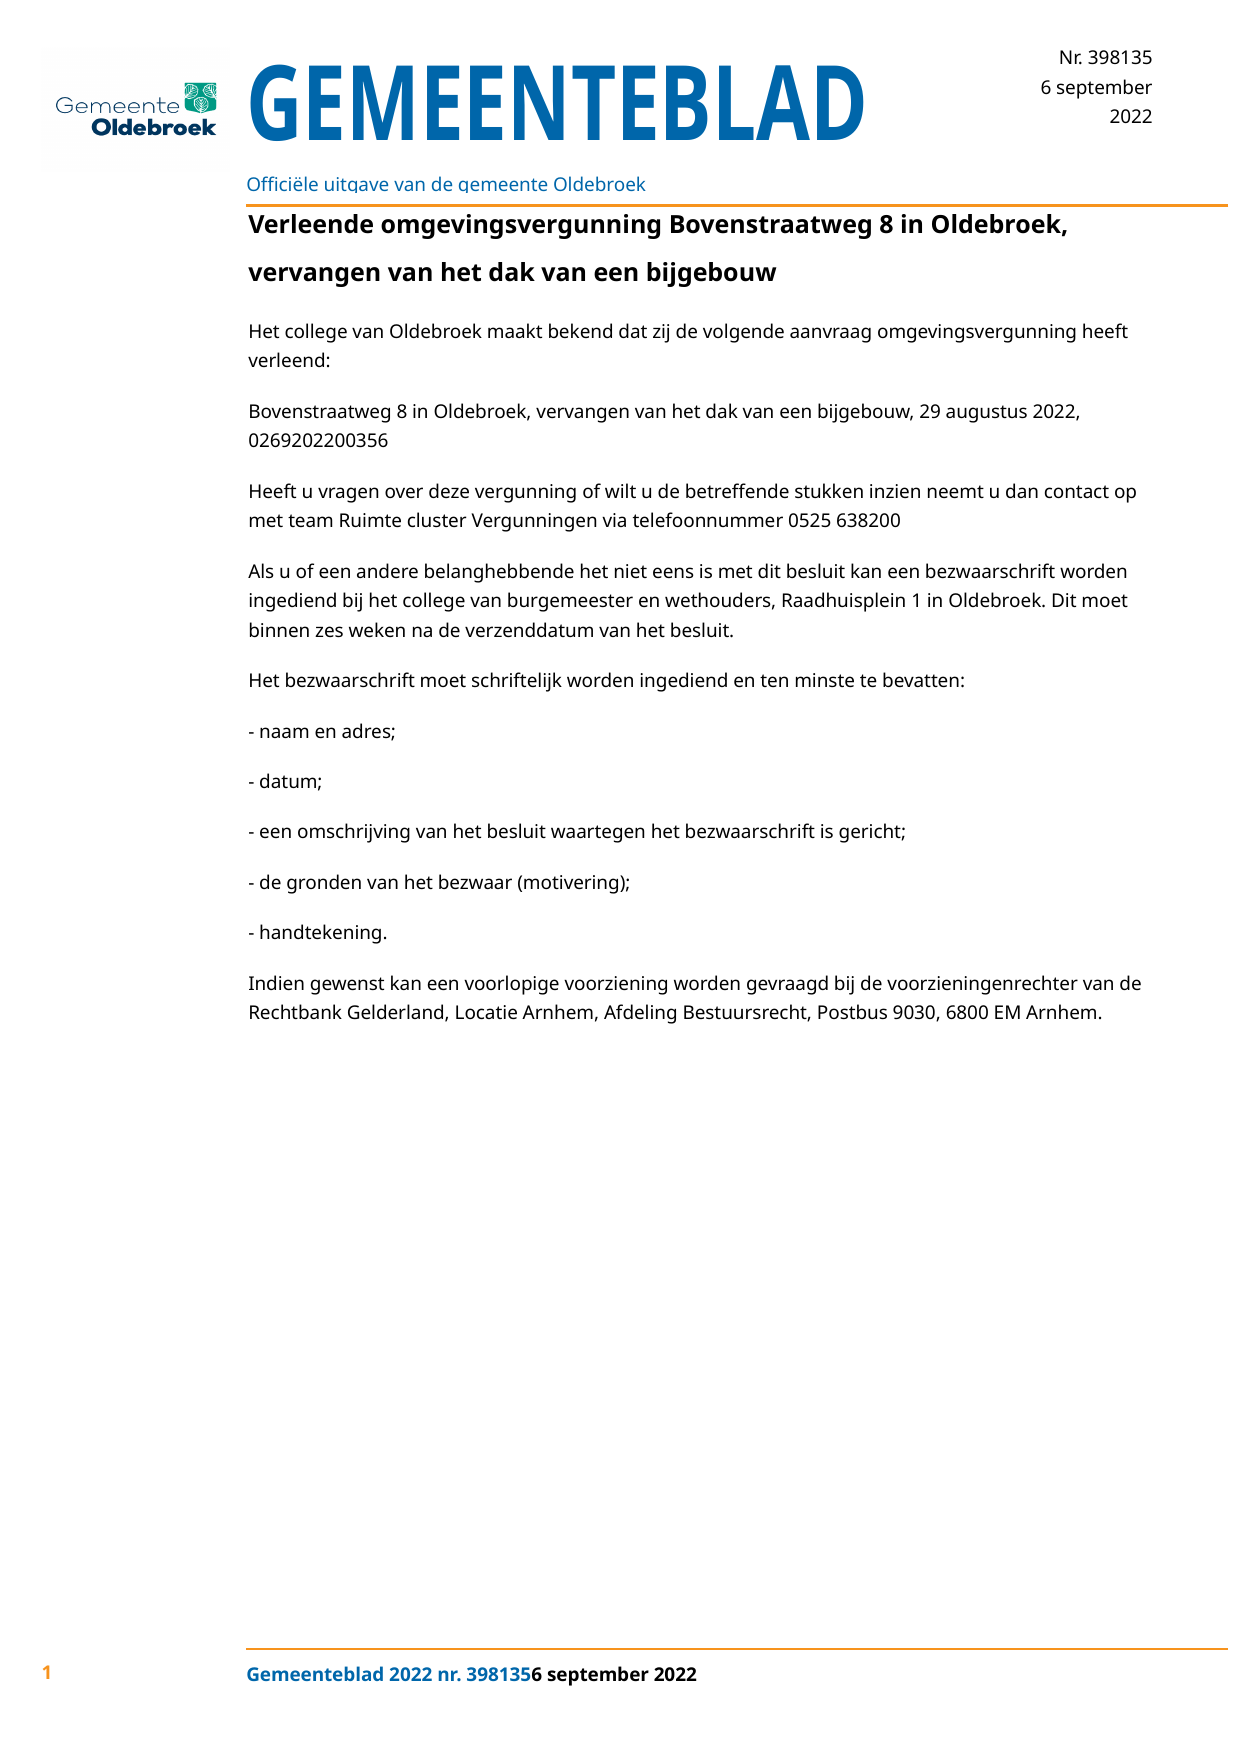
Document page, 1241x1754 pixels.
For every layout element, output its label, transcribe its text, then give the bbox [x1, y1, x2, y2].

text - datum; [248, 768, 1152, 794]
text - een omschrijving van het besluit waartegen het bezwaarschrift is gericht; [248, 819, 1152, 844]
text Het college van Oldebroek maakt bekend dat zij de volgende aanvraag omgevingsvergunning heeft verleend: [248, 318, 1152, 373]
text - handtekening. [248, 919, 1152, 945]
text Heeft u vragen over deze vergunning of wilt u de betreffende stukken inzien neemt u dan contact op met team Ruimte cluster Vergunningen via telefoonnummer 0525 638200 [248, 478, 1152, 533]
text Bovenstraatweg 8 in Oldebroek, vervangen van het dak van een bijgebouw, 29 augustus 2022, 0269202200356 [248, 398, 1152, 453]
text - naam en adres; [248, 718, 1152, 744]
text Indien gewenst kan een voorlopige voorziening worden gevraagd bij de voorzieningenrechter van de Rechtbank Gelderland, Locatie Arnhem, Afdeling Bestuursrecht, Postbus 9030, 6800 EM Arnhem. [248, 970, 1152, 1025]
text Verleende omgevingsvergunning Bovenstraatweg 8 in Oldebroek, vervangen van het dak van een bijgebouw [248, 207, 1152, 288]
text Als u of een andere belanghebbende het niet eens is met dit besluit kan een bezwaarschrift worden ingediend bij het college van burgemeester en wethouders, Raadhuisplein 1 in Oldebroek. Dit moet binnen zes weken na de verzenddatum van het besluit. [248, 558, 1152, 643]
text - de gronden van het bezwaar (motivering); [248, 869, 1152, 895]
text Het bezwaarschrift moet schriftelijk worden ingediend en ten minste te bevatten: [248, 667, 1152, 693]
picture [41, 47, 231, 172]
